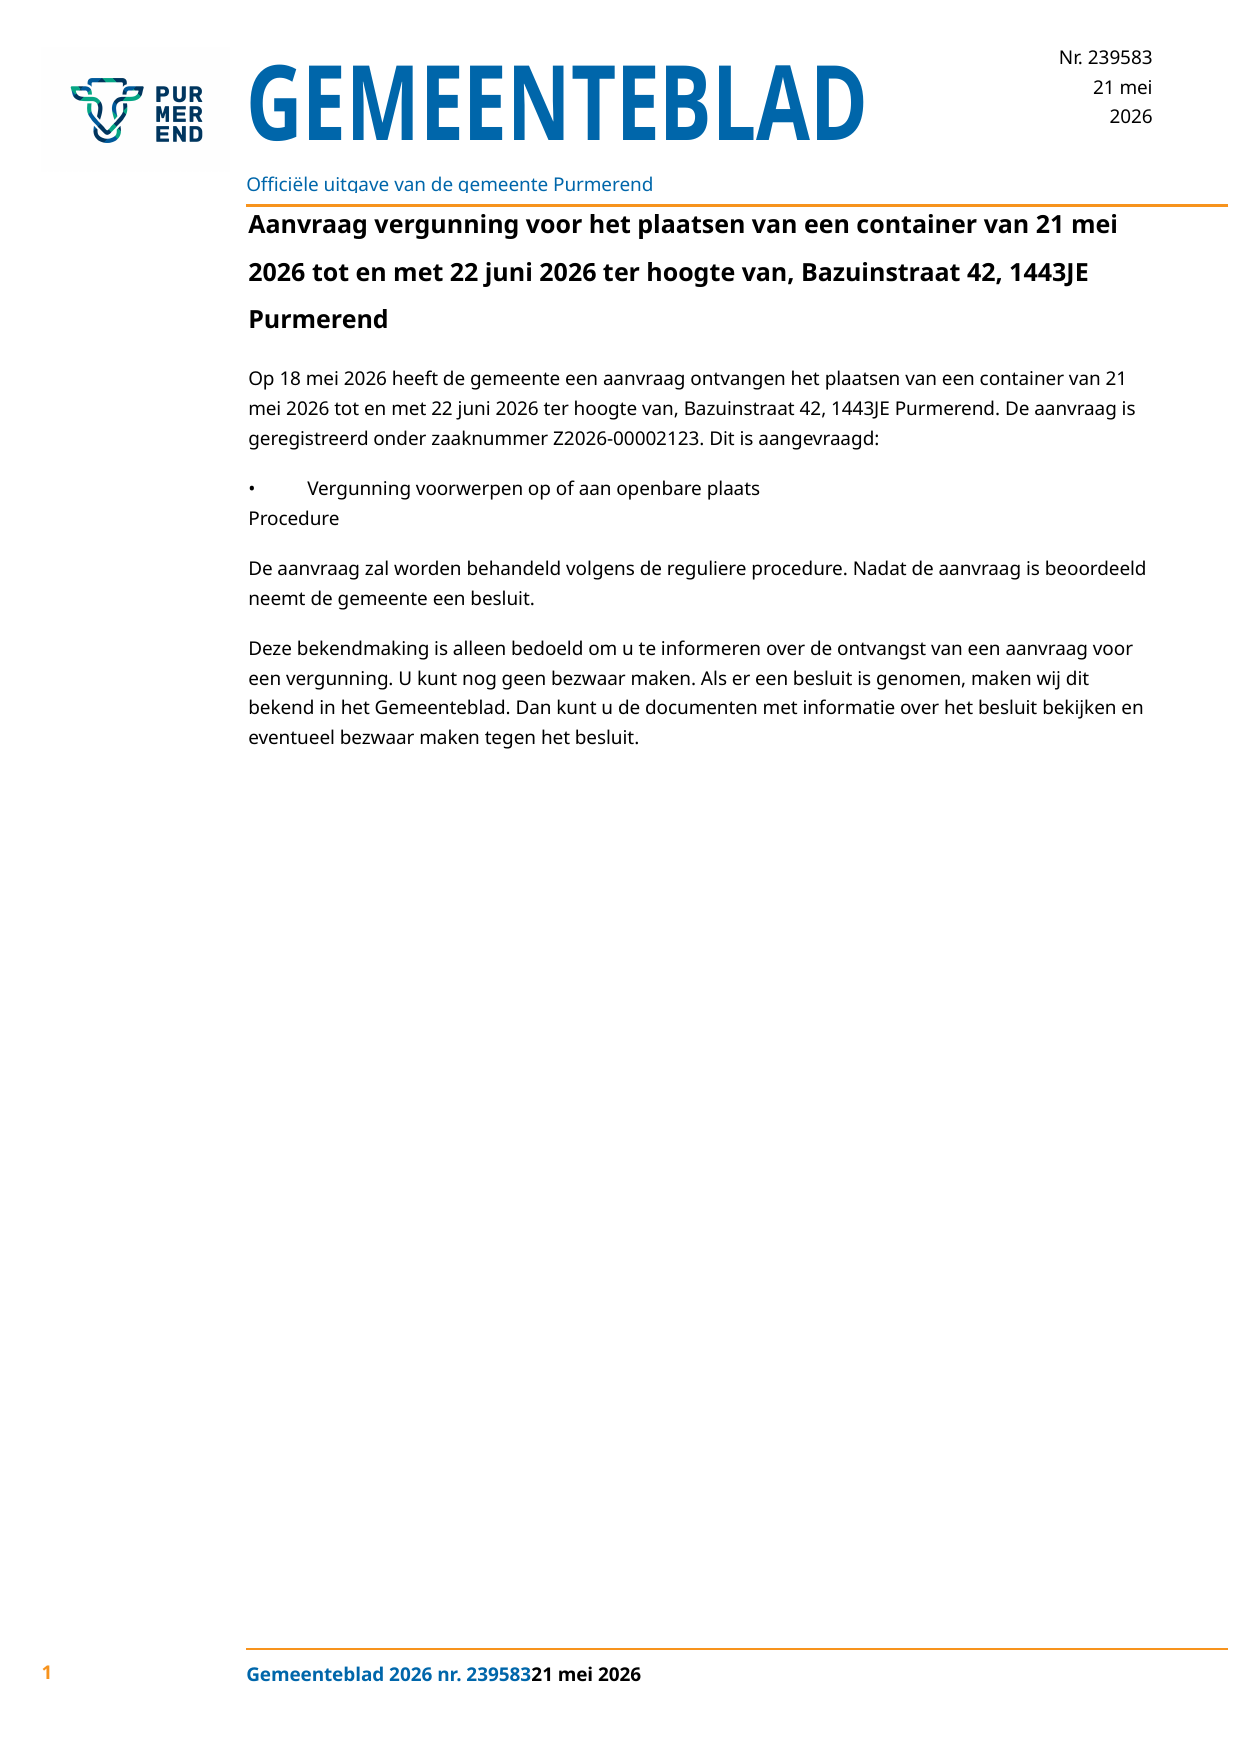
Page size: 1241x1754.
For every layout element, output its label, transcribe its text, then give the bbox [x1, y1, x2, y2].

picture [41, 47, 231, 172]
text De aanvraag zal worden behandeld volgens de reguliere procedure. Nadat de aanvraag is beoordeeld neemt de gemeente een besluit. [248, 555, 1152, 610]
list Vergunning voorwerpen op of aan openbare plaats [248, 475, 1152, 501]
text Aanvraag vergunning voor het plaatsen van een container van 21 mei 2026 tot en met 22 juni 2026 ter hoogte van, Bazuinstraat 42, 1443JE Purmerend [248, 207, 1152, 336]
text Procedure [248, 505, 1152, 530]
text Deze bekendmaking is alleen bedoeld om u te informeren over de ontvangst van een aanvraag voor een vergunning. U kunt nog geen bezwaar maken. Als er een besluit is genomen, maken wij dit bekend in het Gemeenteblad. Dan kunt u de documenten met informatie over het besluit bekijken en eventueel bezwaar maken tegen het besluit. [248, 635, 1152, 749]
text Op 18 mei 2026 heeft de gemeente een aanvraag ontvangen het plaatsen van een container van 21 mei 2026 tot en met 22 juni 2026 ter hoogte van, Bazuinstraat 42, 1443JE Purmerend. De aanvraag is geregistreerd onder zaaknummer Z2026-00002123. Dit is aangevraagd: [248, 366, 1152, 450]
